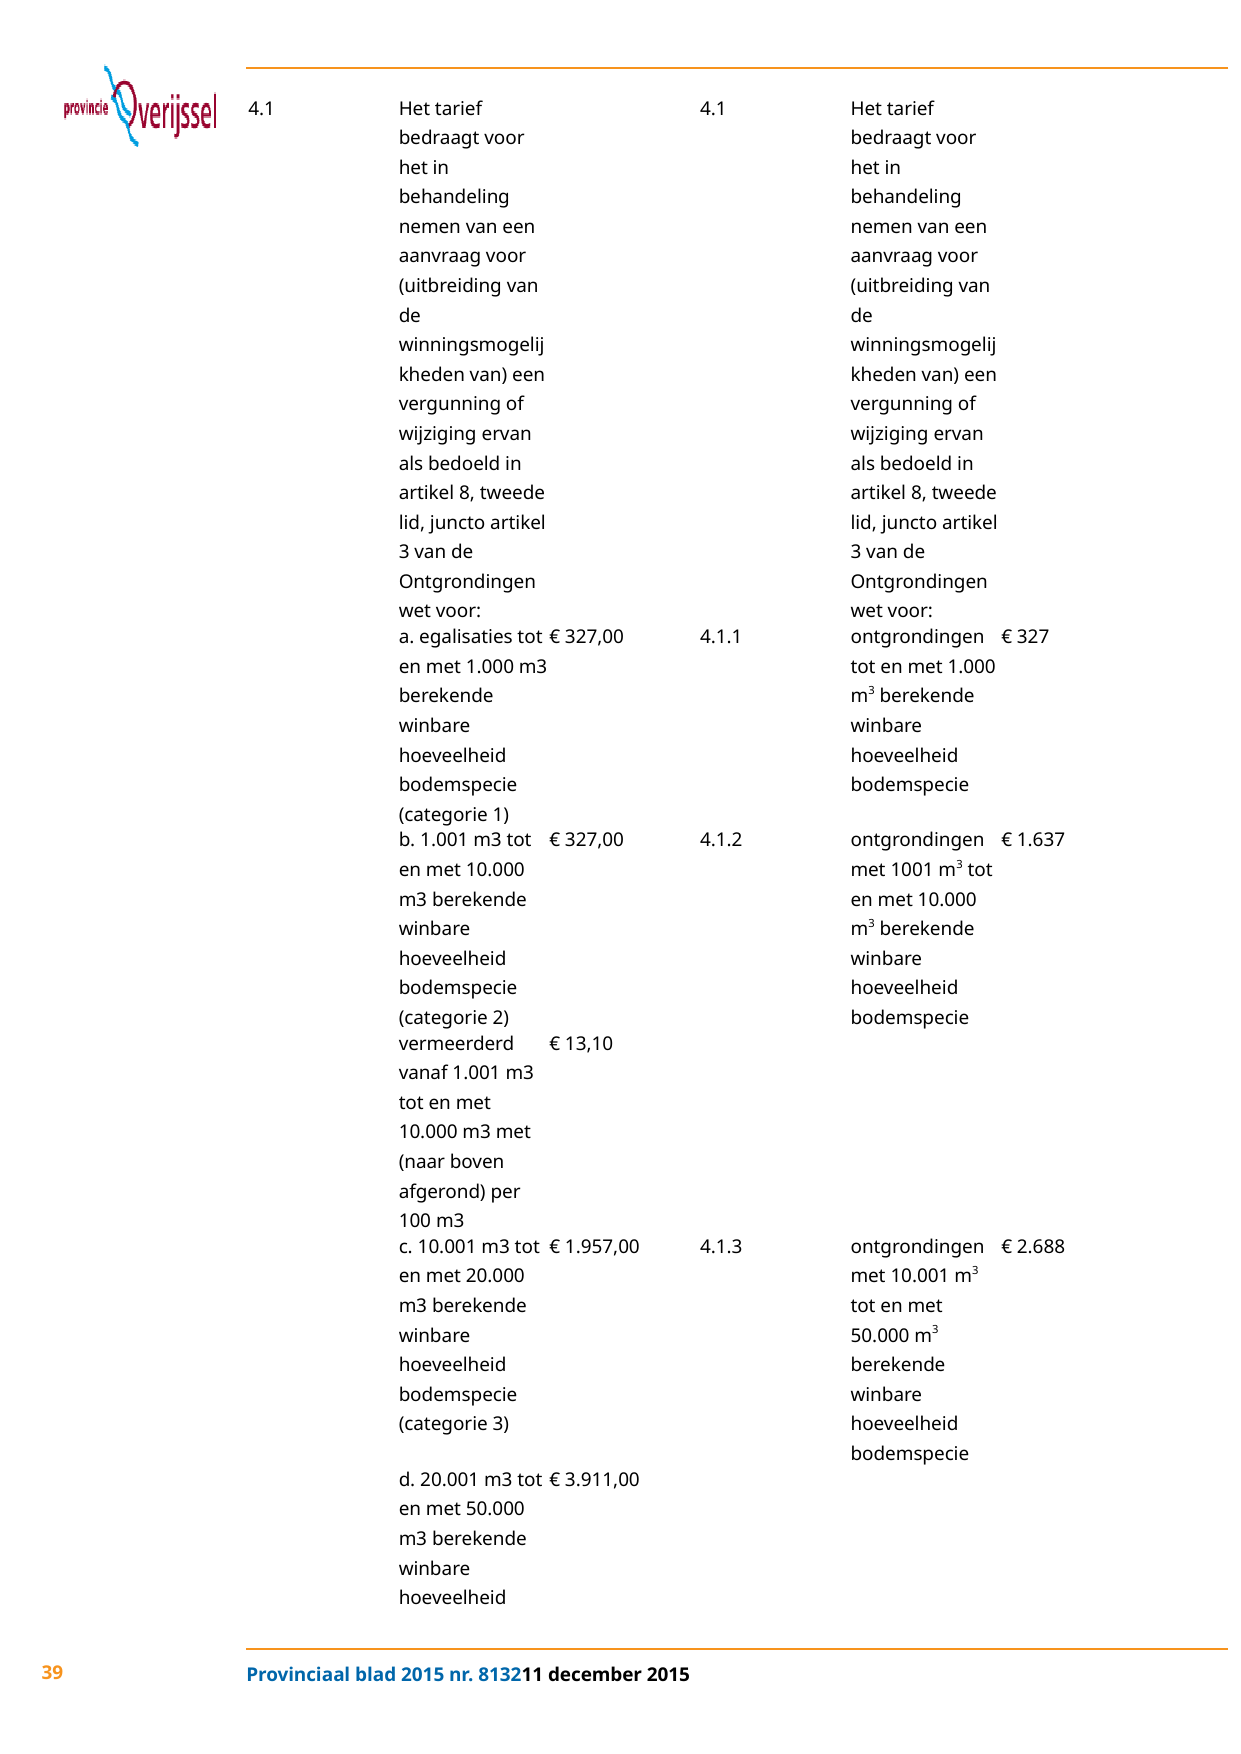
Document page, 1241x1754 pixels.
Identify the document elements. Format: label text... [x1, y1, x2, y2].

table_cell 4.1.3 [700, 1233, 850, 1466]
table_cell ontgrondingen tot en met 1.000 m3 berekende winbare hoeveelheid bodemspecie [850, 624, 1001, 827]
table_cell [248, 1030, 398, 1233]
table_cell [248, 624, 398, 827]
table_cell b. 1.001 m3 tot en met 10.000 m3 berekende winbare hoeveelheid bodemspecie (categorie 2) [399, 827, 549, 1030]
table_cell vermeerderd vanaf 1.001 m3 tot en met 10.000 m3 met (naar boven afgerond) per 100 m3 [399, 1030, 549, 1233]
table_cell € 1.957,00 [549, 1233, 700, 1466]
table_cell [248, 1466, 398, 1610]
table_cell € 13,10 [549, 1030, 700, 1233]
table_cell ontgrondingen met 1001 m3 tot en met 10.000 m3 berekende winbare hoeveelheid bodemspecie [850, 827, 1001, 1030]
table_cell c. 10.001 m3 tot en met 20.000 m3 berekende winbare hoeveelheid bodemspecie (categorie 3) [399, 1233, 549, 1466]
table_cell [1001, 1466, 1152, 1610]
table_cell [700, 1030, 850, 1233]
table_cell d. 20.001 m3 tot en met 50.000 m3 berekende winbare hoeveelheid [399, 1466, 549, 1610]
table_cell a. egalisaties tot en met 1.000 m3 berekende winbare hoeveelheid bodemspecie (categorie 1) [399, 624, 549, 827]
table_cell 4.1 [248, 95, 398, 623]
table_cell 4.1 [700, 95, 850, 623]
table_cell Het tarief bedraagt voor het in behandeling nemen van een aanvraag voor (uitbreiding van de winningsmogelijkheden van) een vergunning of wijziging ervan als bedoeld in artikel 8, tweede lid, juncto artikel 3 van de Ontgrondingenwet voor: [399, 95, 549, 623]
table_cell [1001, 1030, 1152, 1233]
table_cell € 327,00 [549, 827, 700, 1030]
table_cell € 327 [1001, 624, 1152, 827]
table_cell ontgrondingen met 10.001 m3 tot en met 50.000 m3 berekende winbare hoeveelheid bodemspecie [850, 1233, 1001, 1466]
table_cell € 2.688 [1001, 1233, 1152, 1466]
table_cell [248, 827, 398, 1030]
table_cell Het tarief bedraagt voor het in behandeling nemen van een aanvraag voor (uitbreiding van de winningsmogelijkheden van) een vergunning of wijziging ervan als bedoeld in artikel 8, tweede lid, juncto artikel 3 van de Ontgrondingenwet voor: [850, 95, 1001, 623]
picture [41, 47, 231, 172]
table_cell [248, 1233, 398, 1466]
table_cell 4.1.1 [700, 624, 850, 827]
table_cell [700, 1466, 850, 1610]
table_cell € 327,00 [549, 624, 700, 827]
table_cell 4.1.2 [700, 827, 850, 1030]
table_cell [850, 1466, 1001, 1610]
table_cell € 1.637 [1001, 827, 1152, 1030]
table_cell € 3.911,00 [549, 1466, 700, 1610]
table_cell [850, 1030, 1001, 1233]
table_cell [1001, 95, 1152, 623]
table_cell [549, 95, 700, 623]
